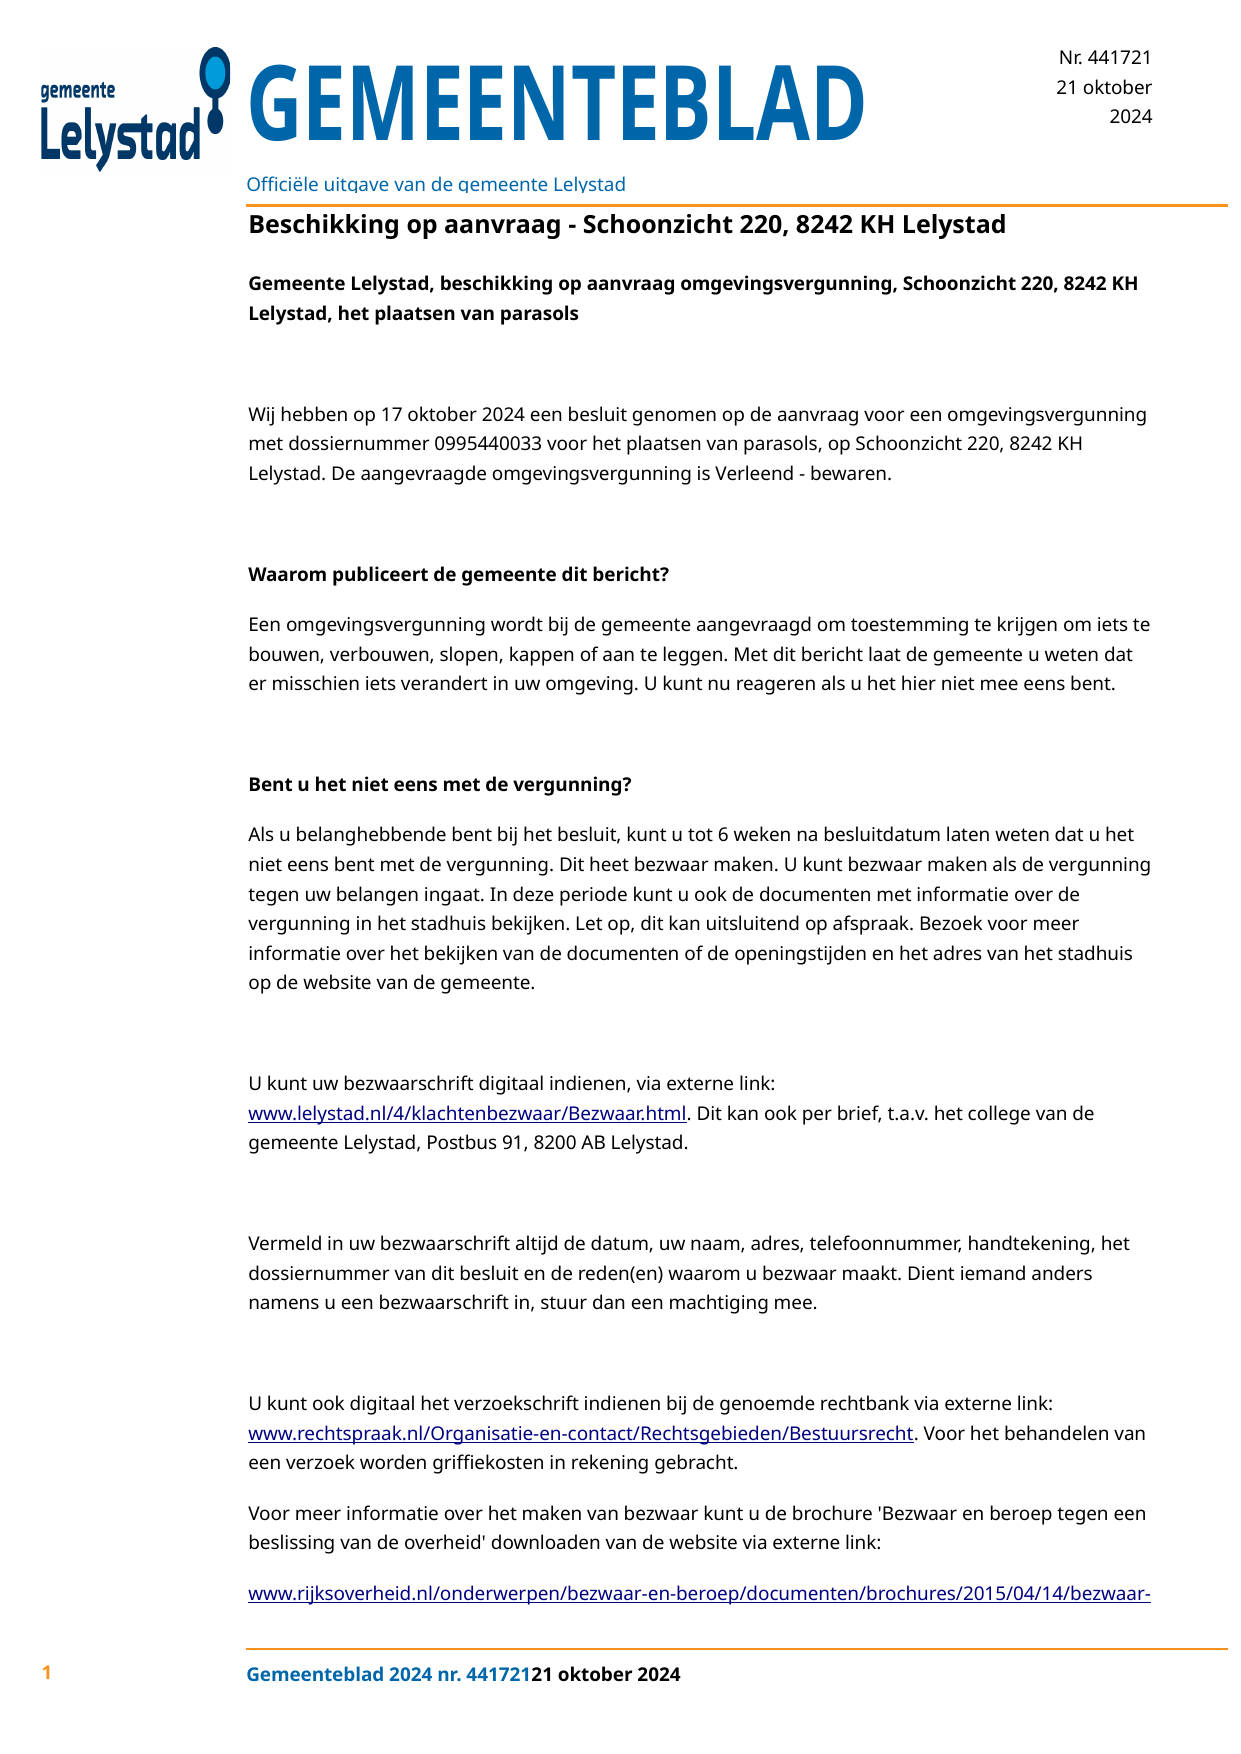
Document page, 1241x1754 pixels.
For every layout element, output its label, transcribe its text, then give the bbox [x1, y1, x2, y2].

text www.rijksoverheid.nl/onderwerpen/bezwaar-en-beroep/documenten/brochures/2015/04/14/bezwaar- [248, 1580, 1152, 1606]
picture [41, 47, 231, 172]
text U kunt uw bezwaarschrift digitaal indienen, via externe link: www.lelystad.nl/4/klachtenbezwaar/Bezwaar.html. Dit kan ook per brief, t.a.v. het college van de gemeente Lelystad, Postbus 91, 8200 AB Lelystad. [248, 1070, 1152, 1155]
text Vermeld in uw bezwaarschrift altijd de datum, uw naam, adres, telefoonnummer, handtekening, het dossiernummer van dit besluit en de reden(en) waarom u bezwaar maakt. Dient iemand anders namens u een bezwaarschrift in, stuur dan een machtiging mee. [248, 1230, 1152, 1315]
text Gemeente Lelystad, beschikking op aanvraag omgevingsvergunning, Schoonzicht 220, 8242 KH Lelystad, het plaatsen van parasols [248, 270, 1152, 326]
text U kunt ook digitaal het verzoekschrift indienen bij de genoemde rechtbank via externe link: www.rechtspraak.nl/Organisatie-en-contact/Rechtsgebieden/Bestuursrecht. Voor het behandelen van een verzoek worden griffiekosten in rekening gebracht. [248, 1390, 1152, 1475]
text Voor meer informatie over het maken van bezwaar kunt u de brochure 'Bezwaar en beroep tegen een beslissing van de overheid' downloaden van de website via externe link: [248, 1500, 1152, 1555]
text Wij hebben op 17 oktober 2024 een besluit genomen op de aanvraag voor een omgevingsvergunning met dossiernummer 0995440033 voor het plaatsen van parasols, op Schoonzicht 220, 8242 KH Lelystad. De aangevraagde omgevingsvergunning is Verleend - bewaren. [248, 401, 1152, 486]
text Als u belanghebbende bent bij het besluit, kunt u tot 6 weken na besluitdatum laten weten dat u het niet eens bent met de vergunning. Dit heet bezwaar maken. U kunt bezwaar maken als de vergunning tegen uw belangen ingaat. In deze periode kunt u ook de documenten met informatie over de vergunning in het stadhuis bekijken. Let op, dit kan uitsluitend op afspraak. Bezoek voor meer informatie over het bekijken van de documenten of de openingstijden en het adres van het stadhuis op de website van de gemeente. [248, 822, 1152, 995]
text Beschikking op aanvraag - Schoonzicht 220, 8242 KH Lelystad [248, 207, 1152, 241]
text Waarom publiceert de gemeente dit bericht? [248, 561, 1152, 586]
text Een omgevingsvergunning wordt bij de gemeente aangevraagd om toestemming te krijgen om iets te bouwen, verbouwen, slopen, kappen of aan te leggen. Met dit bericht laat de gemeente u weten dat er misschien iets verandert in uw omgeving. U kunt nu reageren als u het hier niet mee eens bent. [248, 611, 1152, 696]
text Bent u het niet eens met de vergunning? [248, 771, 1152, 797]
